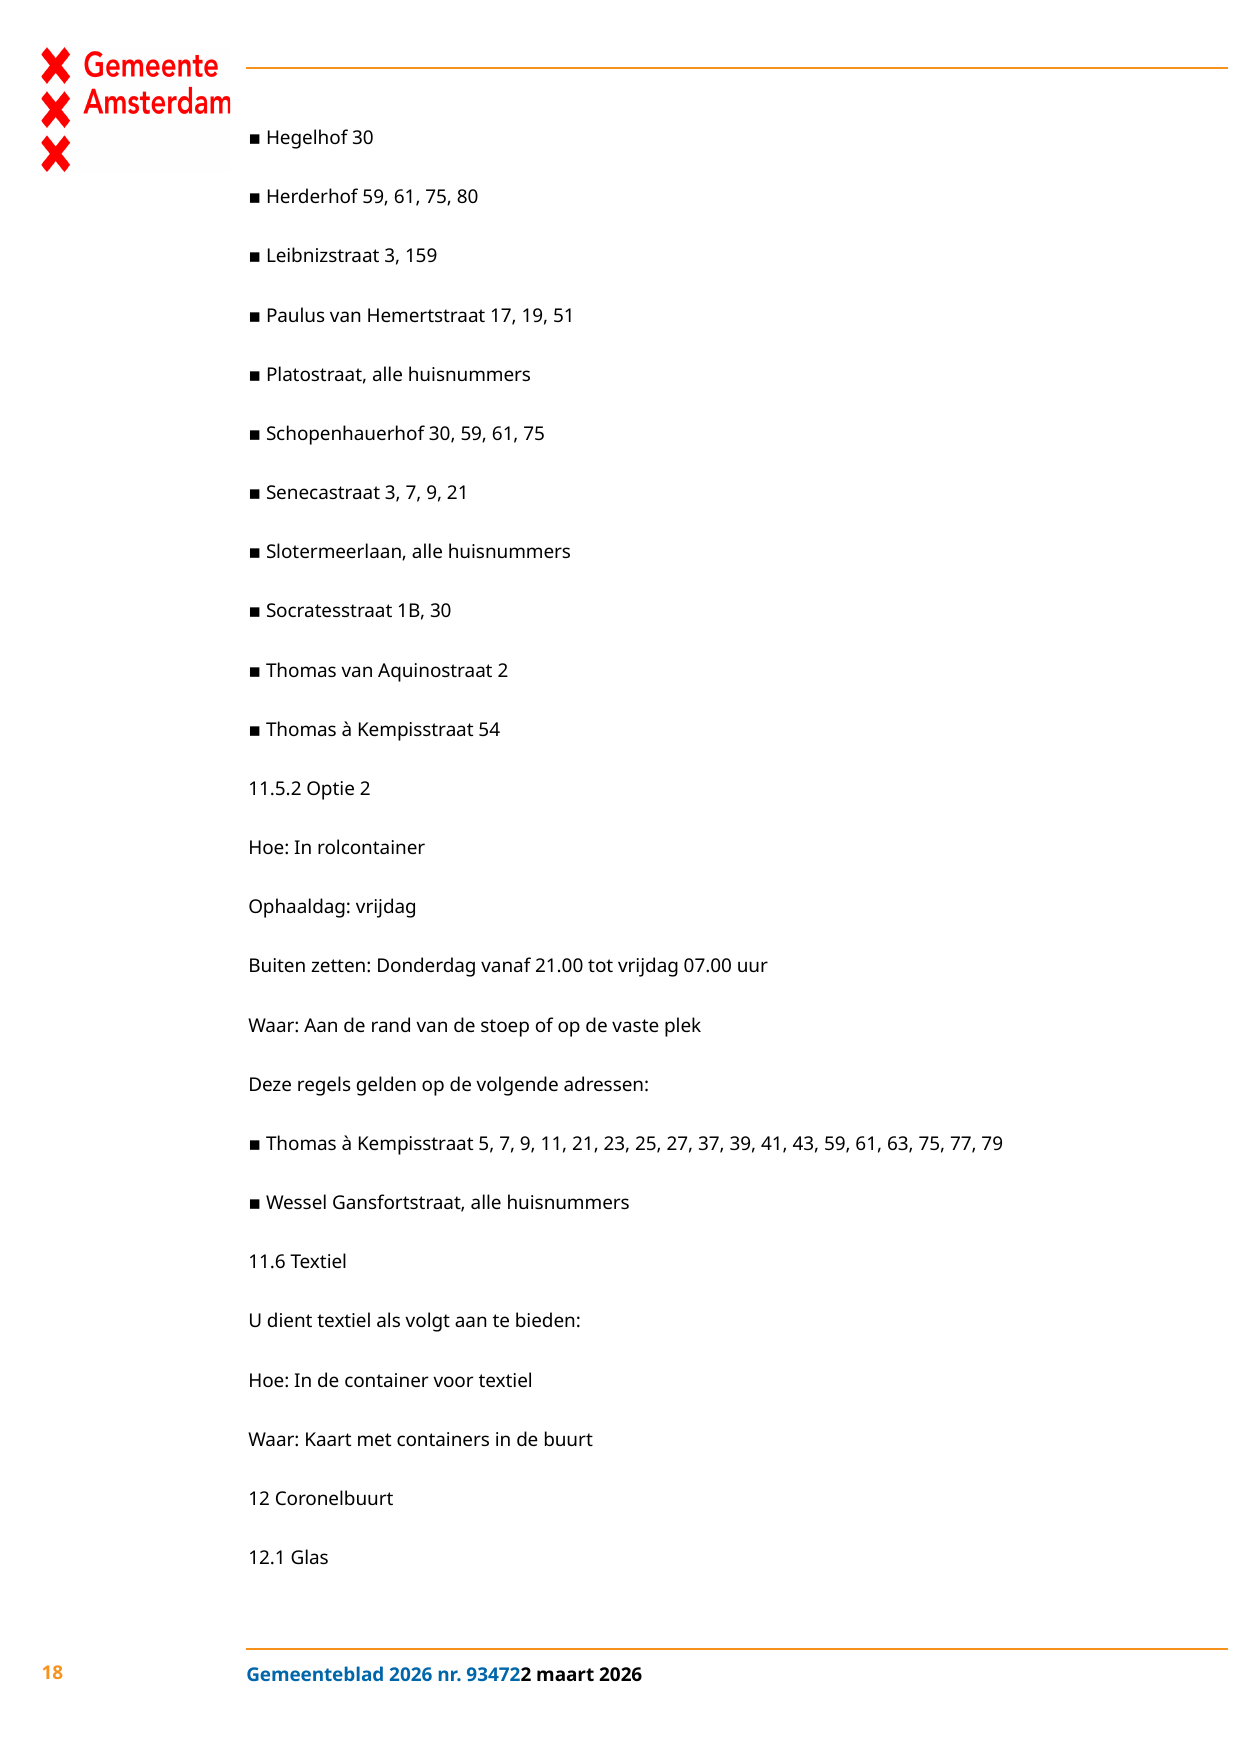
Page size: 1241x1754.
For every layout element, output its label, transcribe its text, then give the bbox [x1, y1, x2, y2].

text 12.1 Glas [248, 1544, 1152, 1570]
text ▪ Herderhof 59, 61, 75, 80 [248, 183, 1152, 209]
text ▪ Slotermeerlaan, alle huisnummers [248, 538, 1152, 564]
text ▪ Leibnizstraat 3, 159 [248, 243, 1152, 268]
text Waar: Kaart met containers in de buurt [248, 1426, 1152, 1452]
text ▪ Platostraat, alle huisnummers [248, 361, 1152, 387]
text ▪ Thomas à Kempisstraat 54 [248, 716, 1152, 742]
text ▪ Wessel Gansfortstraat, alle huisnummers [248, 1189, 1152, 1215]
text ▪ Schopenhauerhof 30, 59, 61, 75 [248, 420, 1152, 446]
text ▪ Hegelhof 30 [248, 124, 1152, 150]
text ▪ Socratesstraat 1B, 30 [248, 598, 1152, 623]
text ▪ Paulus van Hemertstraat 17, 19, 51 [248, 302, 1152, 328]
text ▪ Senecastraat 3, 7, 9, 21 [248, 479, 1152, 505]
text Deze regels gelden op de volgende adressen: [248, 1071, 1152, 1097]
text ▪ Thomas à Kempisstraat 5, 7, 9, 11, 21, 23, 25, 27, 37, 39, 41, 43, 59, 61, 63, 75, 77, 79 [248, 1130, 1152, 1156]
text 11.6 Textiel [248, 1248, 1152, 1274]
text Hoe: In de container voor textiel [248, 1367, 1152, 1393]
text U dient textiel als volgt aan te bieden: [248, 1308, 1152, 1333]
text Hoe: In rolcontainer [248, 834, 1152, 860]
text Waar: Aan de rand van de stoep of op de vaste plek [248, 1012, 1152, 1038]
picture [41, 47, 231, 172]
text Ophaaldag: vrijdag [248, 893, 1152, 919]
text ▪ Thomas van Aquinostraat 2 [248, 657, 1152, 683]
text 11.5.2 Optie 2 [248, 775, 1152, 801]
text 12 Coronelbuurt [248, 1485, 1152, 1511]
text Buiten zetten: Donderdag vanaf 21.00 tot vrijdag 07.00 uur [248, 953, 1152, 978]
